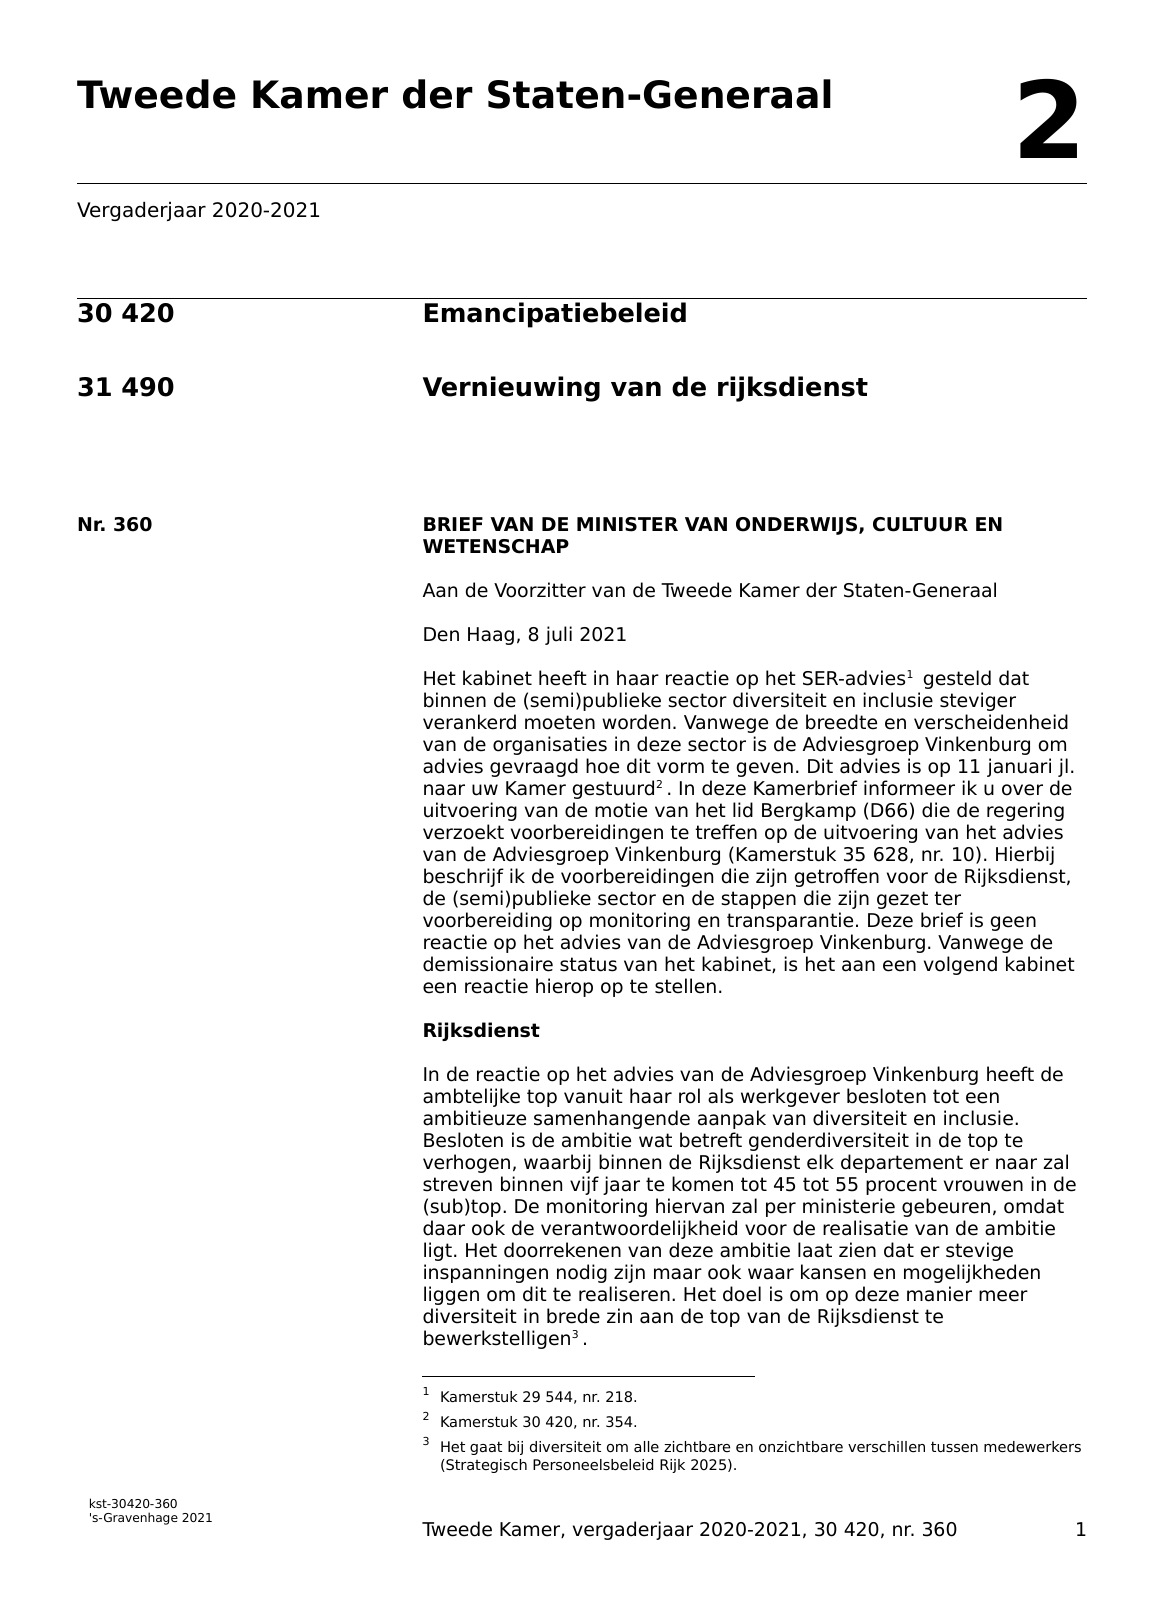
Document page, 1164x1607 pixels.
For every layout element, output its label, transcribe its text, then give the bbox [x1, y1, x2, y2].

table_header 2 [886, 59, 1087, 183]
text In de reactie op het advies van de Adviesgroep Vinkenburg heeft de ambtelijke top vanuit haar rol als werkgever besloten tot een ambitieuze samenhangende aanpak van diversiteit en inclusie. Besloten is de ambitie wat betreft genderdiversiteit in de top te verhogen, waarbij binnen de Rijksdienst elk departement er naar zal streven binnen vijf jaar te komen tot 45 tot 55 procent vrouwen in de (sub)top. De monitoring hiervan zal per ministerie gebeuren, omdat daar ook de verantwoordelijkheid voor de realisatie van de ambitie ligt. Het doorrekenen van deze ambitie laat zien dat er stevige inspanningen nodig zijn maar ook waar kansen en mogelijkheden liggen om dit te realiseren. Het doel is om op deze manier meer diversiteit in brede zin aan de top van de Rijksdienst te bewerkstelligen. [422, 1064, 1087, 1350]
table_cell Vergaderjaar 2020-2021 [77, 184, 1087, 298]
text Het kabinet heeft in haar reactie op het SER-advies gesteld dat binnen de (semi)publieke sector diversiteit en inclusie steviger verankerd moeten worden. Vanwege de breedte en verscheidenheid van de organisaties in deze sector is de Adviesgroep Vinkenburg om advies gevraagd hoe dit vorm te geven. Dit advies is op 11 januari jl. naar uw Kamer gestuurd. In deze Kamerbrief informeer ik u over de uitvoering van de motie van het lid Bergkamp (D66) die de regering verzoekt voorbereidingen te treffen op de uitvoering van het advies van de Adviesgroep Vinkenburg (Kamerstuk 35 628, nr. 10). Hierbij beschrijf ik de voorbereidingen die zijn getroffen voor de Rijksdienst, de (semi)publieke sector en de stappen die zijn gezet ter voorbereiding op monitoring en transparantie. Deze brief is geen reactie op het advies van de Adviesgroep Vinkenburg. Vanwege de demissionaire status van het kabinet, is het aan een volgend kabinet een reactie hierop op te stellen. [422, 668, 1087, 998]
text Den Haag, 8 juli 2021 [422, 624, 1087, 646]
subtitle Rijksdienst [422, 1020, 1087, 1042]
text kst-30420-360 [88, 1497, 323, 1511]
text Het gaat bij diversiteit om alle zichtbare en onzichtbare verschillen tussen medewerkers (Strategisch Personeelsbeleid Rijk 2025). [422, 1435, 1087, 1474]
text Aan de Voorzitter van de Tweede Kamer der Staten-Generaal [422, 580, 1087, 602]
table_header Tweede Kamer der Staten-Generaal [77, 59, 886, 183]
text Kamerstuk 30 420, nr. 354. [422, 1410, 1087, 1432]
subtitle 31 490 Vernieuwing van de rijksdienst [77, 373, 1087, 403]
text 's-Gravenhage 2021 [88, 1511, 323, 1525]
subtitle Nr. 360 BRIEF VAN DE MINISTER VAN ONDERWIJS, CULTUUR EN WETENSCHAP [77, 514, 1087, 558]
subtitle 30 420 Emancipatiebeleid [77, 299, 1087, 329]
text Kamerstuk 29 544, nr. 218. [422, 1385, 1087, 1407]
